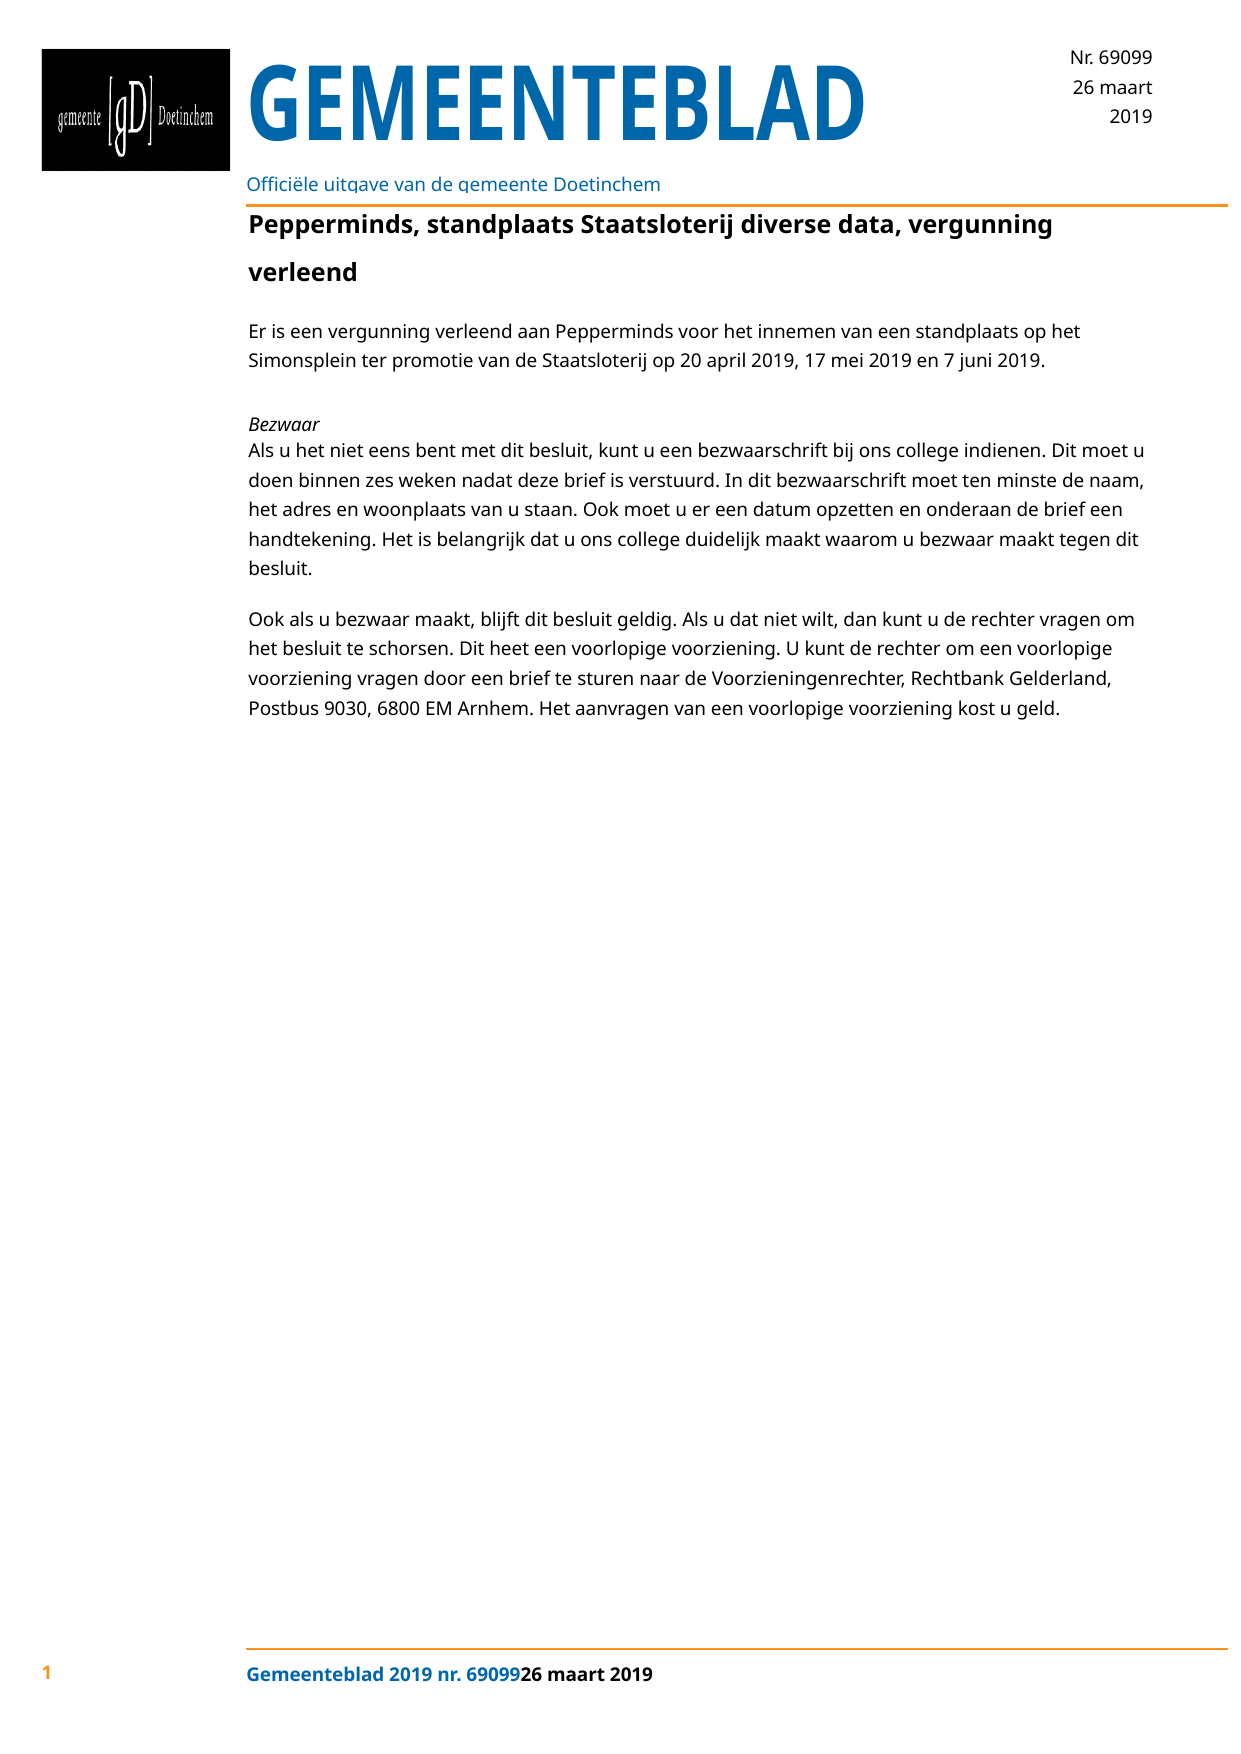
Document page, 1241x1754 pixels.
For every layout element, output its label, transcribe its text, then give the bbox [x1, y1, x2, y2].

text Pepperminds, standplaats Staatsloterij diverse data, vergunning verleend [248, 207, 1152, 288]
picture [41, 47, 231, 172]
text Er is een vergunning verleend aan Pepperminds voor het innemen van een standplaats op het Simonsplein ter promotie van de Staatsloterij op 20 april 2019, 17 mei 2019 en 7 juni 2019. [248, 318, 1152, 373]
text Bezwaar [248, 411, 1152, 437]
text Ook als u bezwaar maakt, blijft dit besluit geldig. Als u dat niet wilt, dan kunt u de rechter vragen om het besluit te schorsen. Dit heet een voorlopige voorziening. U kunt de rechter om een voorlopige voorziening vragen door een brief te sturen naar de Voorzieningenrechter, Rechtbank Gelderland, Postbus 9030, 6800 EM Arnhem. Het aanvragen van een voorlopige voorziening kost u geld. [248, 606, 1152, 720]
text Als u het niet eens bent met dit besluit, kunt u een bezwaarschrift bij ons college indienen. Dit moet u doen binnen zes weken nadat deze brief is verstuurd. In dit bezwaarschrift moet ten minste de naam, het adres en woonplaats van u staan. Ook moet u er een datum opzetten en onderaan de brief een handtekening. Het is belangrijk dat u ons college duidelijk maakt waarom u bezwaar maakt tegen dit besluit. [248, 437, 1152, 581]
